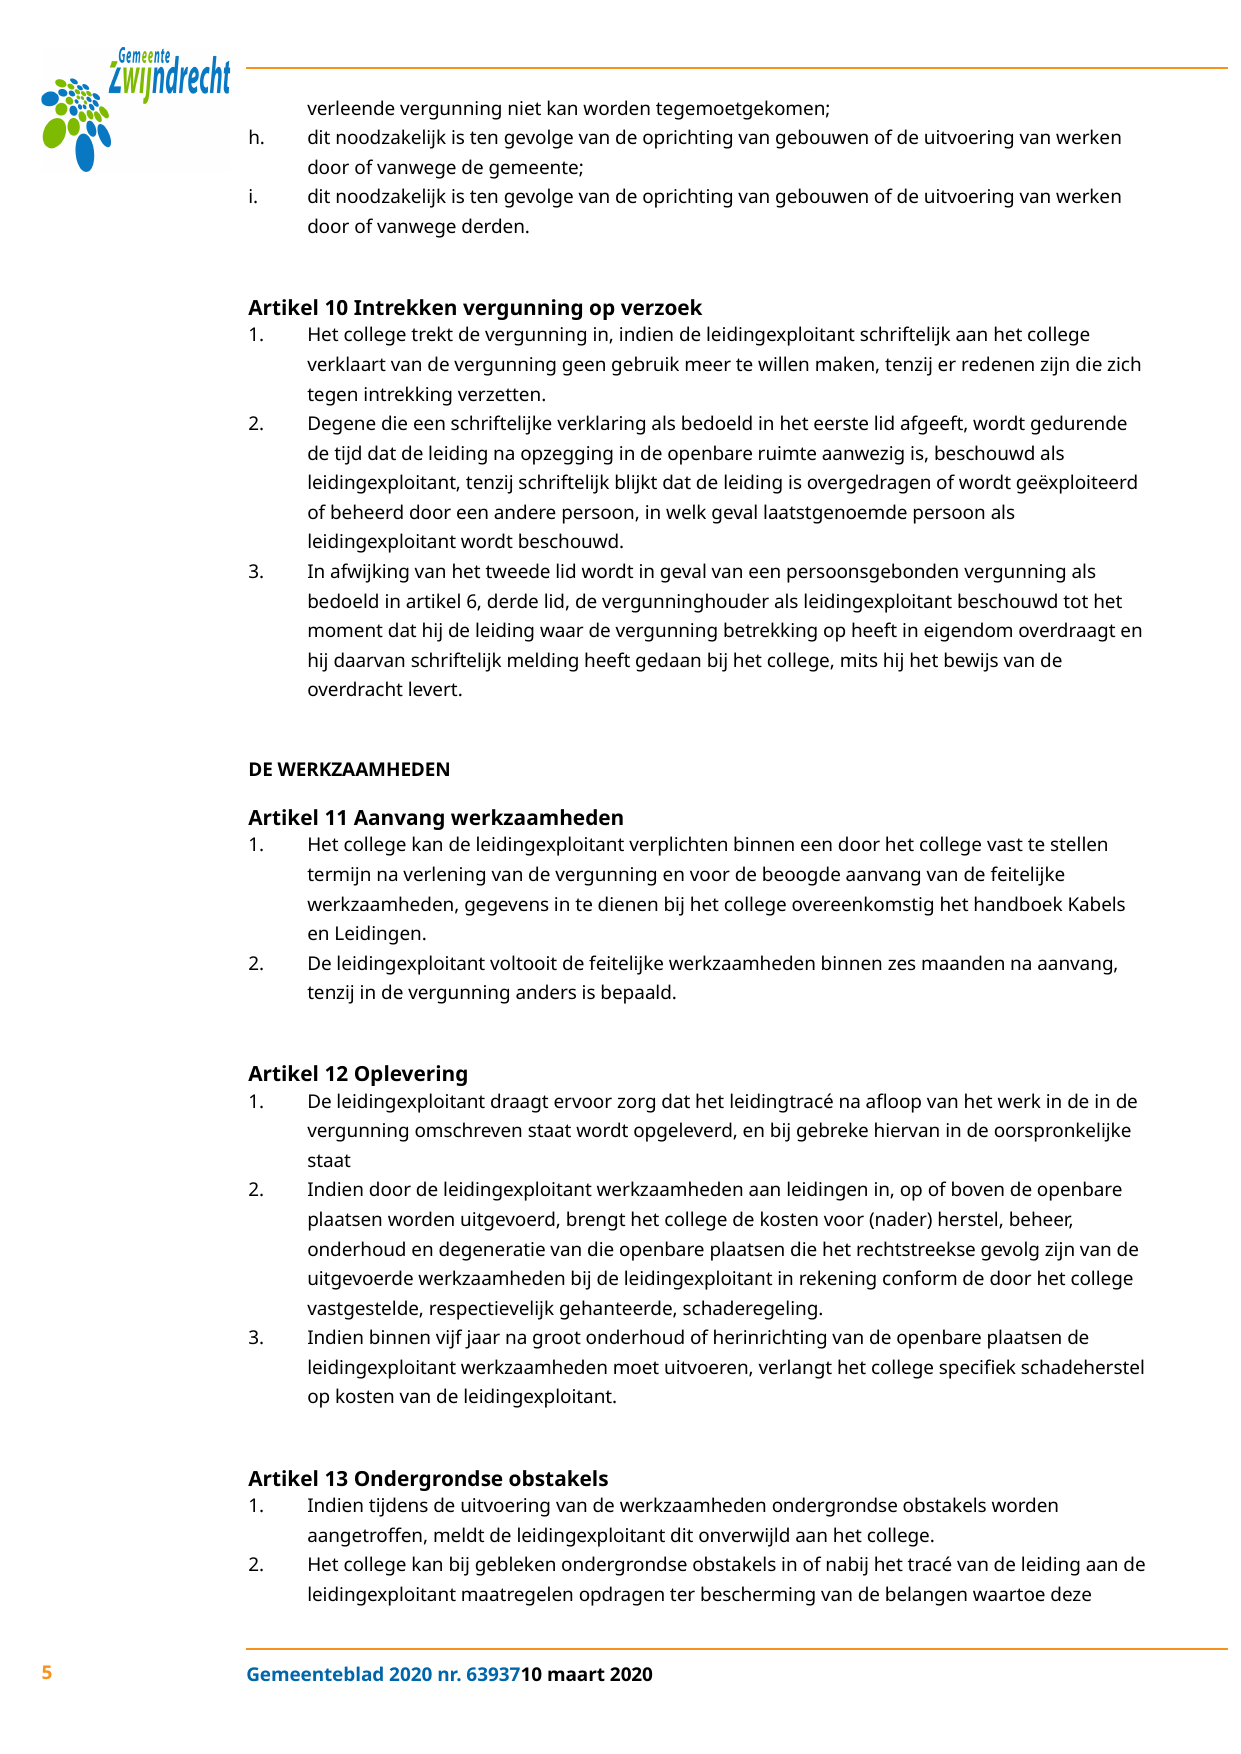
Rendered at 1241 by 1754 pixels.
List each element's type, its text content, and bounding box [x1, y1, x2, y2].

list dit noodzakelijk is ten gevolge van de oprichting van gebouwen of de uitvoering van werken door of vanwege derden. [248, 183, 1152, 239]
list Het college trekt de vergunning in, indien de leidingexploitant schriftelijk aan het college verklaart van de vergunning geen gebruik meer te willen maken, tenzij er redenen zijn die zich tegen intrekking verzetten. [248, 322, 1152, 406]
list dit noodzakelijk is ten gevolge van de oprichting van gebouwen of de uitvoering van werken door of vanwege de gemeente; [248, 124, 1152, 180]
text Artikel 13 Ondergrondse obstakels [248, 1464, 1152, 1492]
list De leidingexploitant draagt ervoor zorg dat het leidingtracé na afloop van het werk in de in de vergunning omschreven staat wordt opgeleverd, en bij gebreke hiervan in de oorspronkelijke staat [248, 1088, 1152, 1173]
list Het college kan bij gebleken ondergrondse obstakels in of nabij het tracé van de leiding aan de leidingexploitant maatregelen opdragen ter bescherming van de belangen waartoe deze [248, 1551, 1152, 1607]
list Indien binnen vijf jaar na groot onderhoud of herinrichting van de openbare plaatsen de leidingexploitant werkzaamheden moet uitvoeren, verlangt het college specifiek schadeherstel op kosten van de leidingexploitant. [248, 1324, 1152, 1409]
text DE WERKZAAMHEDEN [248, 757, 1152, 782]
text Artikel 12 Oplevering [248, 1059, 1152, 1088]
text Artikel 11 Aanvang werkzaamheden [248, 803, 1152, 832]
text Artikel 10 Intrekken vergunning op verzoek [248, 293, 1152, 322]
list Indien door de leidingexploitant werkzaamheden aan leidingen in, op of boven de openbare plaatsen worden uitgevoerd, brengt het college de kosten voor (nader) herstel, beheer, onderhoud en degeneratie van die openbare plaatsen die het rechtstreekse gevolg zijn van de uitgevoerde werkzaamheden bij de leidingexploitant in rekening conform de door het college vastgestelde, respectievelijk gehanteerde, schaderegeling. [248, 1177, 1152, 1321]
list Het college kan de leidingexploitant verplichten binnen een door het college vast te stellen termijn na verlening van de vergunning en voor de beoogde aanvang van de feitelijke werkzaamheden, gegevens in te dienen bij het college overeenkomstig het handboek Kabels en Leidingen. [248, 832, 1152, 946]
list verleende vergunning niet kan worden tegemoetgekomen; [248, 95, 1152, 121]
list In afwijking van het tweede lid wordt in geval van een persoonsgebonden vergunning als bedoeld in artikel 6, derde lid, de vergunninghouder als leidingexploitant beschouwd tot het moment dat hij de leiding waar de vergunning betrekking op heeft in eigendom overdraagt en hij daarvan schriftelijk melding heeft gedaan bij het college, mits hij het bewijs van de overdracht levert. [248, 558, 1152, 702]
list De leidingexploitant voltooit de feitelijke werkzaamheden binnen zes maanden na aanvang, tenzij in de vergunning anders is bepaald. [248, 950, 1152, 1005]
picture [41, 47, 231, 172]
list Degene die een schriftelijke verklaring als bedoeld in het eerste lid afgeeft, wordt gedurende de tijd dat de leiding na opzegging in de openbare ruimte aanwezig is, beschouwd als leidingexploitant, tenzij schriftelijk blijkt dat de leiding is overgedragen of wordt geëxploiteerd of beheerd door een andere persoon, in welk geval laatstgenoemde persoon als leidingexploitant wordt beschouwd. [248, 410, 1152, 554]
list Indien tijdens de uitvoering van de werkzaamheden ondergrondse obstakels worden aangetroffen, meldt de leidingexploitant dit onverwijld aan het college. [248, 1492, 1152, 1547]
